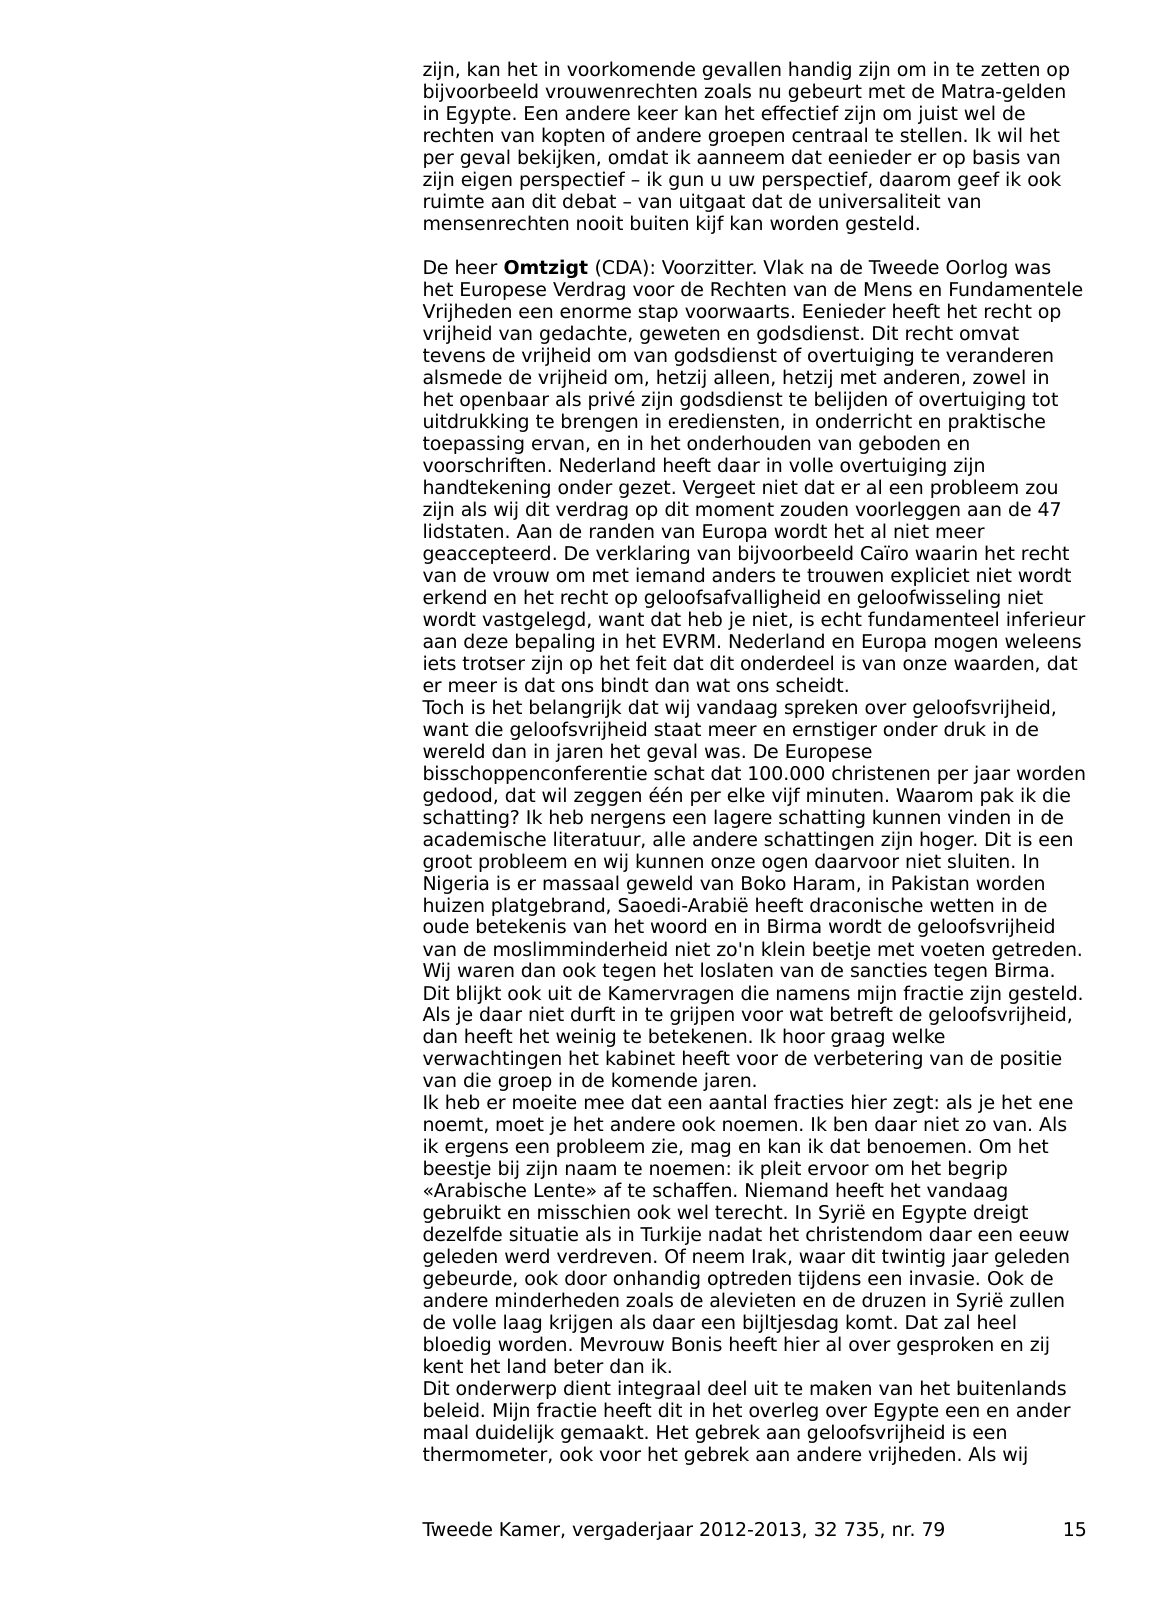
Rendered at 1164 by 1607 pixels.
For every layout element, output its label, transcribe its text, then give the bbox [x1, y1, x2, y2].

text Toch is het belangrijk dat wij vandaag spreken over geloofsvrijheid, want die geloofsvrijheid staat meer en ernstiger onder druk in de wereld dan in jaren het geval was. De Europese bisschoppenconferentie schat dat 100.000 christenen per jaar worden gedood, dat wil zeggen één per elke vijf minuten. Waarom pak ik die schatting? Ik heb nergens een lagere schatting kunnen vinden in de academische literatuur, alle andere schattingen zijn hoger. Dit is een groot probleem en wij kunnen onze ogen daarvoor niet sluiten. In Nigeria is er massaal geweld van Boko Haram, in Pakistan worden huizen platgebrand, Saoedi-Arabië heeft draconische wetten in de oude betekenis van het woord en in Birma wordt de geloofsvrijheid van de moslimminderheid niet zo'n klein beetje met voeten getreden. Wij waren dan ook tegen het loslaten van de sancties tegen Birma. Dit blijkt ook uit de Kamervragen die namens mijn fractie zijn gesteld. Als je daar niet durft in te grijpen voor wat betreft de geloofsvrijheid, dan heeft het weinig te betekenen. Ik hoor graag welke verwachtingen het kabinet heeft voor de verbetering van de positie van die groep in de komende jaren. [422, 697, 1087, 1092]
text Dit onderwerp dient integraal deel uit te maken van het buitenlands beleid. Mijn fractie heeft dit in het overleg over Egypte een en ander maal duidelijk gemaakt. Het gebrek aan geloofsvrijheid is een thermometer, ook voor het gebrek aan andere vrijheden. Als wij [422, 1378, 1087, 1466]
text Ik heb er moeite mee dat een aantal fracties hier zegt: als je het ene noemt, moet je het andere ook noemen. Ik ben daar niet zo van. Als ik ergens een probleem zie, mag en kan ik dat benoemen. Om het beestje bij zijn naam te noemen: ik pleit ervoor om het begrip «Arabische Lente» af te schaffen. Niemand heeft het vandaag gebruikt en misschien ook wel terecht. In Syrië en Egypte dreigt dezelfde situatie als in Turkije nadat het christendom daar een eeuw geleden werd verdreven. Of neem Irak, waar dit twintig jaar geleden gebeurde, ook door onhandig optreden tijdens een invasie. Ook de andere minderheden zoals de alevieten en de druzen in Syrië zullen de volle laag krijgen als daar een bijltjesdag komt. Dat zal heel bloedig worden. Mevrouw Bonis heeft hier al over gesproken en zij kent het land beter dan ik. [422, 1092, 1087, 1378]
text zijn, kan het in voorkomende gevallen handig zijn om in te zetten op bijvoorbeeld vrouwenrechten zoals nu gebeurt met de Matra-gelden in Egypte. Een andere keer kan het effectief zijn om juist wel de rechten van kopten of andere groepen centraal te stellen. Ik wil het per geval bekijken, omdat ik aanneem dat eenieder er op basis van zijn eigen perspectief – ik gun u uw perspectief, daarom geef ik ook ruimte aan dit debat – van uitgaat dat de universaliteit van mensenrechten nooit buiten kijf kan worden gesteld. [422, 59, 1087, 235]
text De heer Omtzigt (CDA): Voorzitter. Vlak na de Tweede Oorlog was het Europese Verdrag voor de Rechten van de Mens en Fundamentele Vrijheden een enorme stap voorwaarts. Eenieder heeft het recht op vrijheid van gedachte, geweten en godsdienst. Dit recht omvat tevens de vrijheid om van godsdienst of overtuiging te veranderen alsmede de vrijheid om, hetzij alleen, hetzij met anderen, zowel in het openbaar als privé zijn godsdienst te belijden of overtuiging tot uitdrukking te brengen in erediensten, in onderricht en praktische toepassing ervan, en in het onderhouden van geboden en voorschriften. Nederland heeft daar in volle overtuiging zijn handtekening onder gezet. Vergeet niet dat er al een probleem zou zijn als wij dit verdrag op dit moment zouden voorleggen aan de 47 lidstaten. Aan de randen van Europa wordt het al niet meer geaccepteerd. De verklaring van bijvoorbeeld Caïro waarin het recht van de vrouw om met iemand anders te trouwen expliciet niet wordt erkend en het recht op geloofsafvalligheid en geloofwisseling niet wordt vastgelegd, want dat heb je niet, is echt fundamenteel inferieur aan deze bepaling in het EVRM. Nederland en Europa mogen weleens iets trotser zijn op het feit dat dit onderdeel is van onze waarden, dat er meer is dat ons bindt dan wat ons scheidt. [422, 257, 1087, 697]
